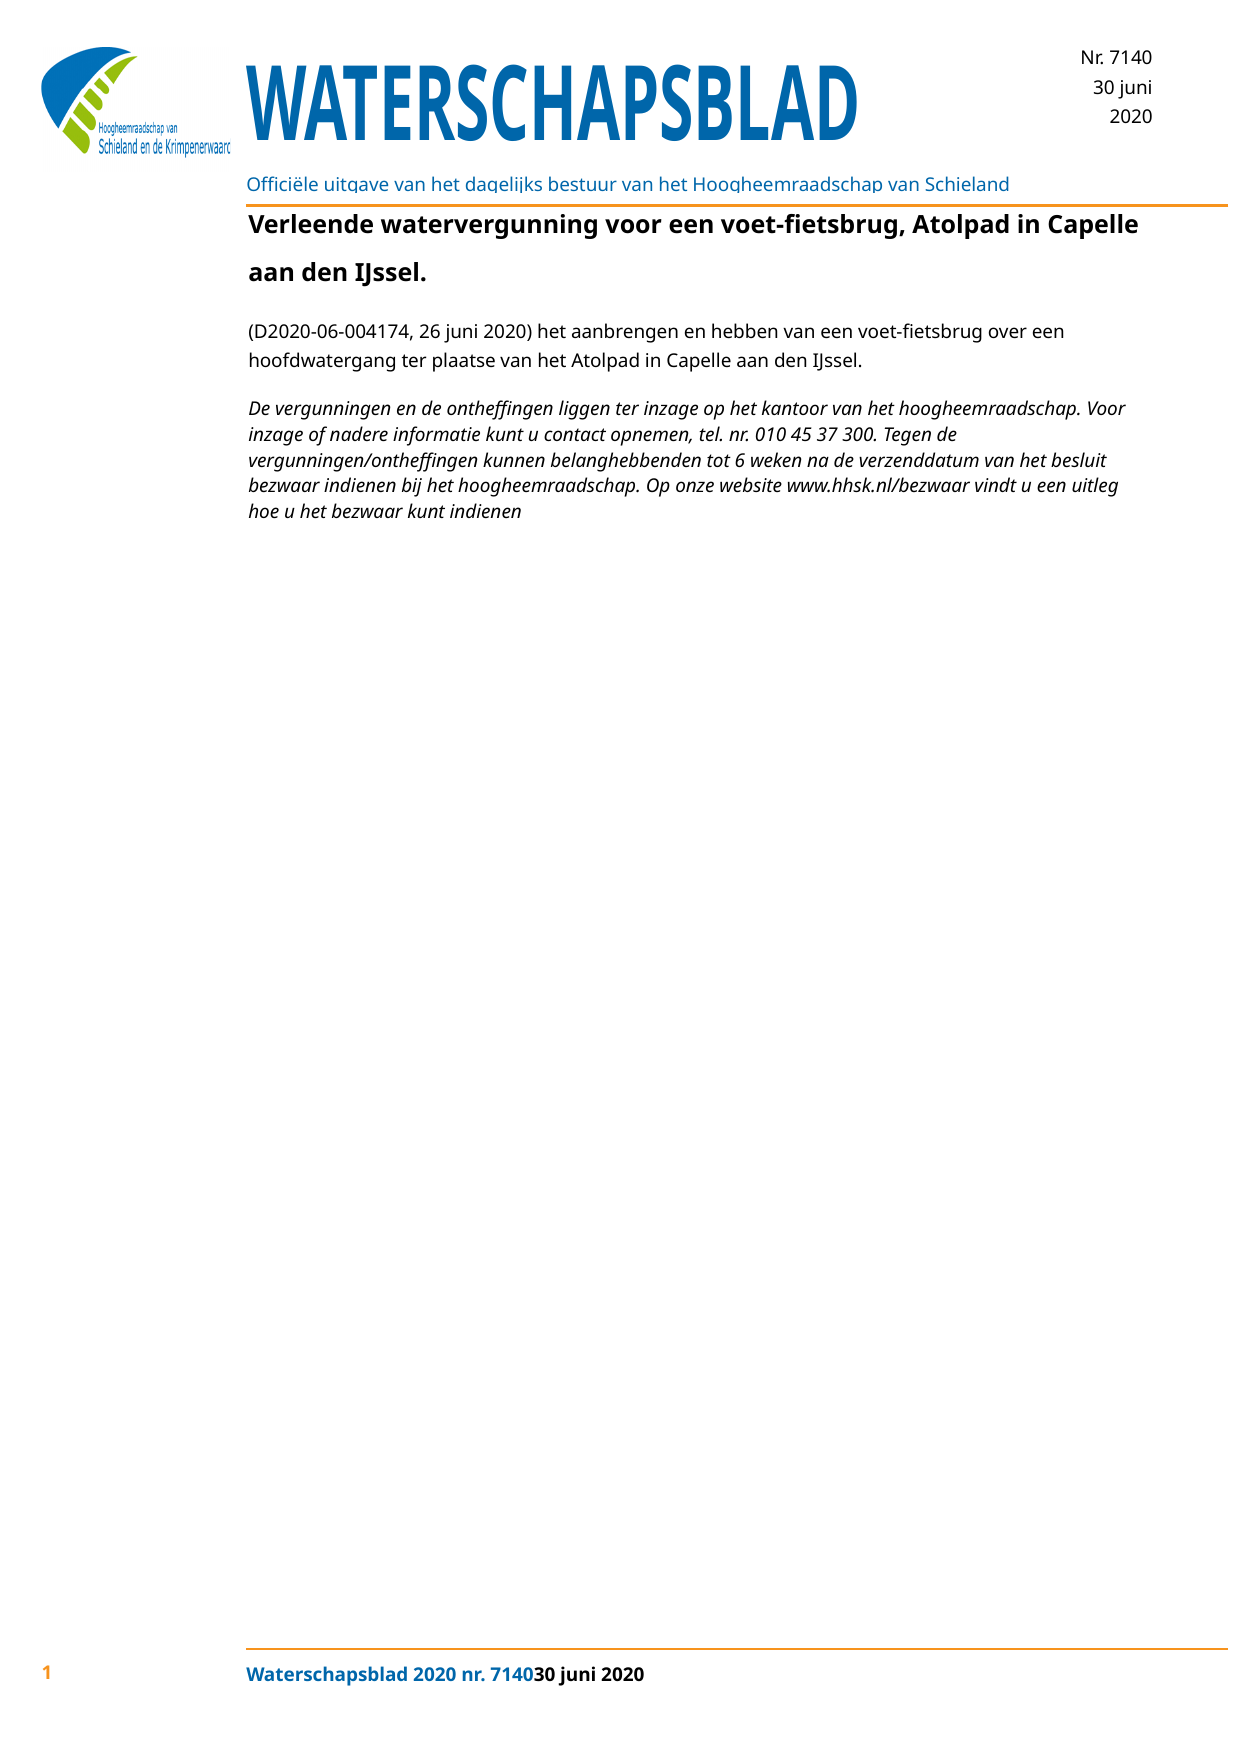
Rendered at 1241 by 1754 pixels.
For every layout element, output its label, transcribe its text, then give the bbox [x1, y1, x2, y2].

text Verleende watervergunning voor een voet-fietsbrug, Atolpad in Capelle aan den IJssel. [248, 207, 1152, 288]
picture [41, 47, 231, 172]
text De vergunningen en de ontheffingen liggen ter inzage op het kantoor van het hoogheemraadschap. Voor inzage of nadere informatie kunt u contact opnemen, tel. nr. 010 45 37 300. Tegen de vergunningen/ontheffingen kunnen belanghebbenden tot 6 weken na de verzenddatum van het besluit bezwaar indienen bij het hoogheemraadschap. Op onze website www.hhsk.nl/bezwaar vindt u een uitleg hoe u het bezwaar kunt indienen [248, 395, 1152, 524]
text (D2020-06-004174, 26 juni 2020) het aanbrengen en hebben van een voet-fietsbrug over een hoofdwatergang ter plaatse van het Atolpad in Capelle aan den IJssel. [248, 318, 1152, 373]
